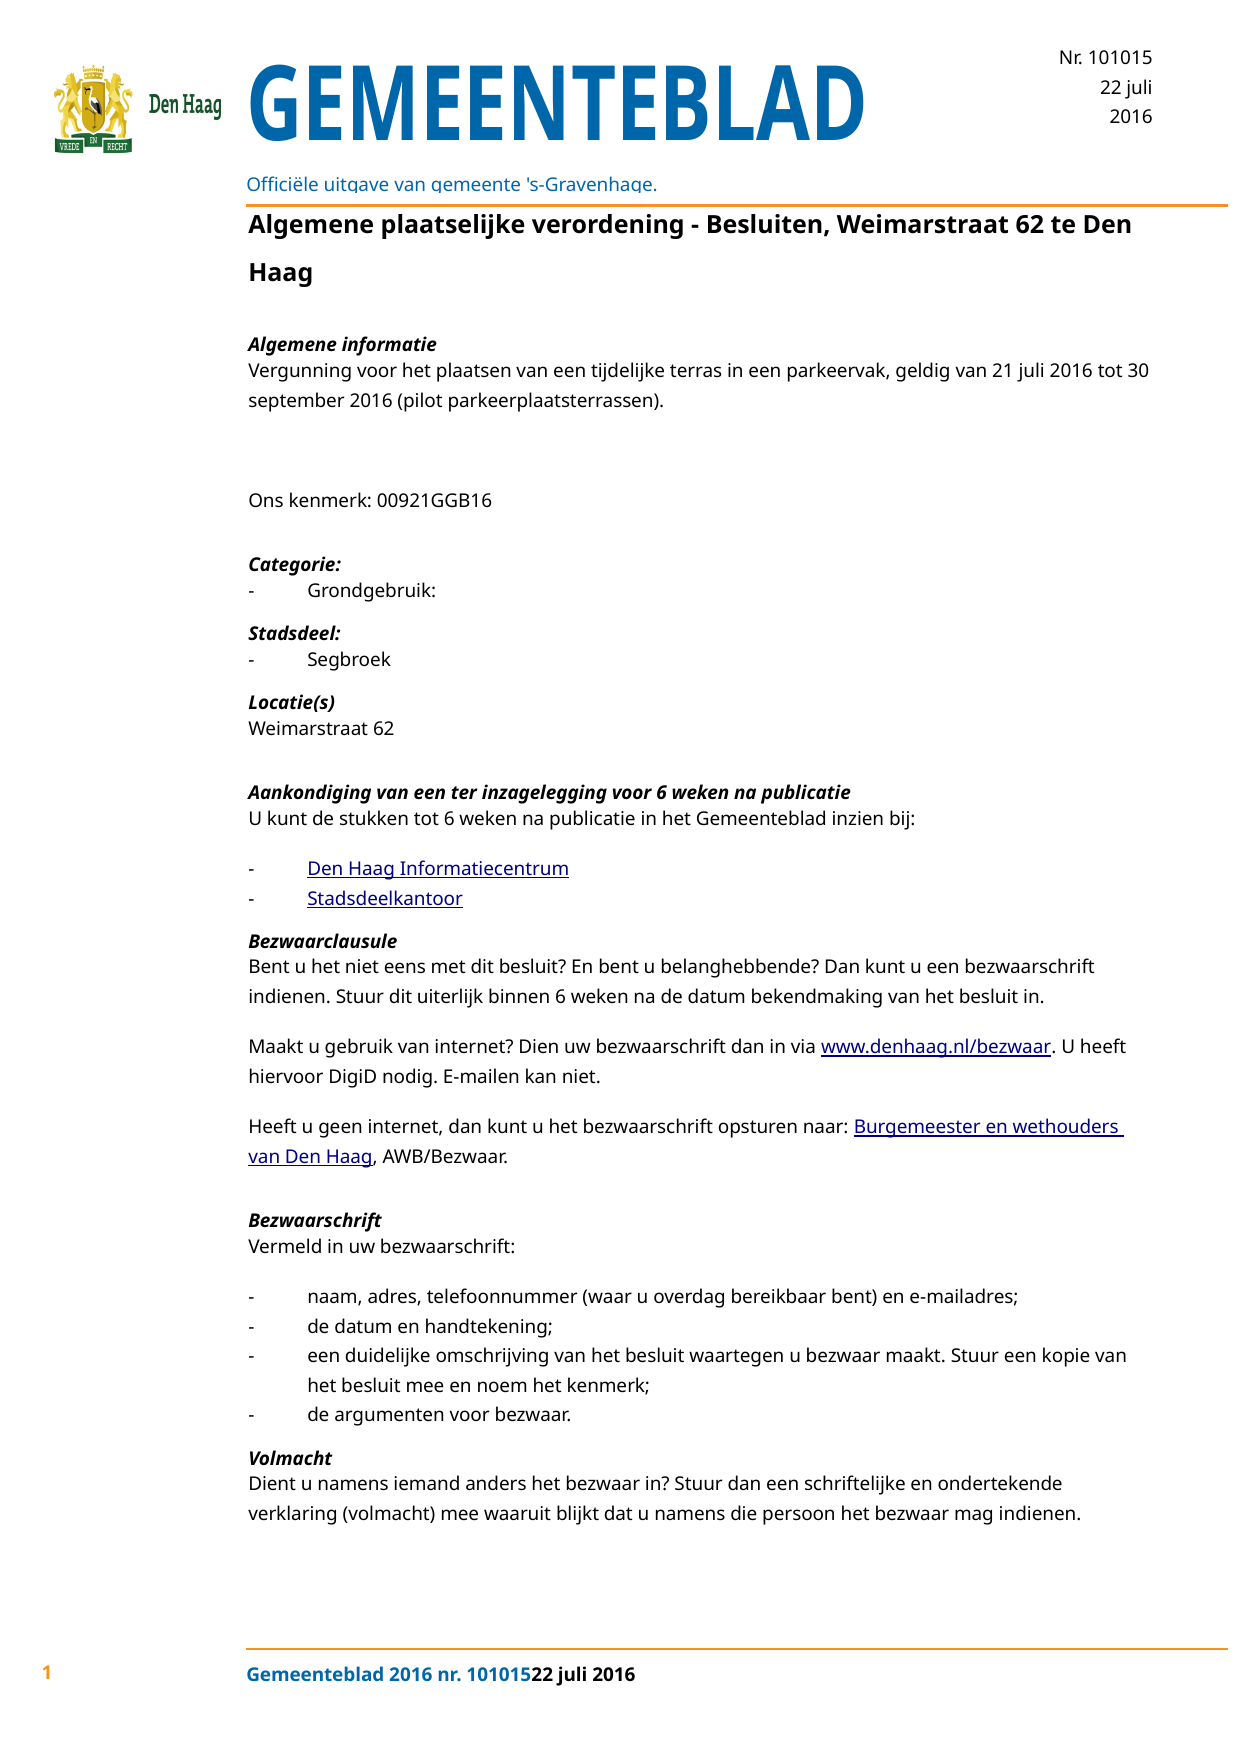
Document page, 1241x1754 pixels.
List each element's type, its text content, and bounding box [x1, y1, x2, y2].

text Bezwaarclausule [248, 928, 1152, 953]
list de argumenten voor bezwaar. [248, 1402, 1152, 1427]
text Heeft u geen internet, dan kunt u het bezwaarschrift opsturen naar: Burgemeester en wethouders van Den Haag, AWB/Bezwaar. [248, 1113, 1152, 1169]
text Weimarstraat 62 [248, 715, 1152, 741]
text Ons kenmerk: 00921GGB16 [248, 488, 1152, 513]
text Algemene informatie [248, 331, 1152, 357]
list Stadsdeelkantoor [248, 885, 1152, 910]
picture [41, 47, 231, 172]
text Maakt u gebruik van internet? Dien uw bezwaarschrift dan in via www.denhaag.nl/bezwaar. U heeft hiervoor DigiD nodig. E-mailen kan niet. [248, 1033, 1152, 1089]
list naam, adres, telefoonnummer (waar u overdag bereikbaar bent) en e-mailadres; [248, 1283, 1152, 1309]
text Vergunning voor het plaatsen van een tijdelijke terras in een parkeervak, geldig van 21 juli 2016 tot 30 september 2016 (pilot parkeerplaatsterrassen). [248, 357, 1152, 412]
text Aankondiging van een ter inzagelegging voor 6 weken na publicatie [248, 779, 1152, 805]
list een duidelijke omschrijving van het besluit waartegen u bezwaar maakt. Stuur een kopie van het besluit mee en noem het kenmerk; [248, 1342, 1152, 1398]
text Algemene plaatselijke verordening - Besluiten, Weimarstraat 62 te Den Haag [248, 207, 1152, 288]
text Bent u het niet eens met dit besluit? En bent u belanghebbende? Dan kunt u een bezwaarschrift indienen. Stuur dit uiterlijk binnen 6 weken na de datum bekendmaking van het besluit in. [248, 953, 1152, 1009]
text Stadsdeel: [248, 620, 1152, 646]
text Categorie: [248, 552, 1152, 577]
text Vermeld in uw bezwaarschrift: [248, 1233, 1152, 1258]
text Dient u namens iemand anders het bezwaar in? Stuur dan een schriftelijke en ondertekende verklaring (volmacht) mee waaruit blijkt dat u namens die persoon het bezwaar mag indienen. [248, 1470, 1152, 1526]
list de datum en handtekening; [248, 1313, 1152, 1338]
text Locatie(s) [248, 689, 1152, 715]
text Volmacht [248, 1445, 1152, 1470]
text U kunt de stukken tot 6 weken na publicatie in het Gemeenteblad inzien bij: [248, 805, 1152, 830]
list Segbroek [248, 646, 1152, 672]
list Grondgebruik: [248, 577, 1152, 603]
list Den Haag Informatiecentrum [248, 855, 1152, 881]
text Bezwaarschrift [248, 1207, 1152, 1233]
